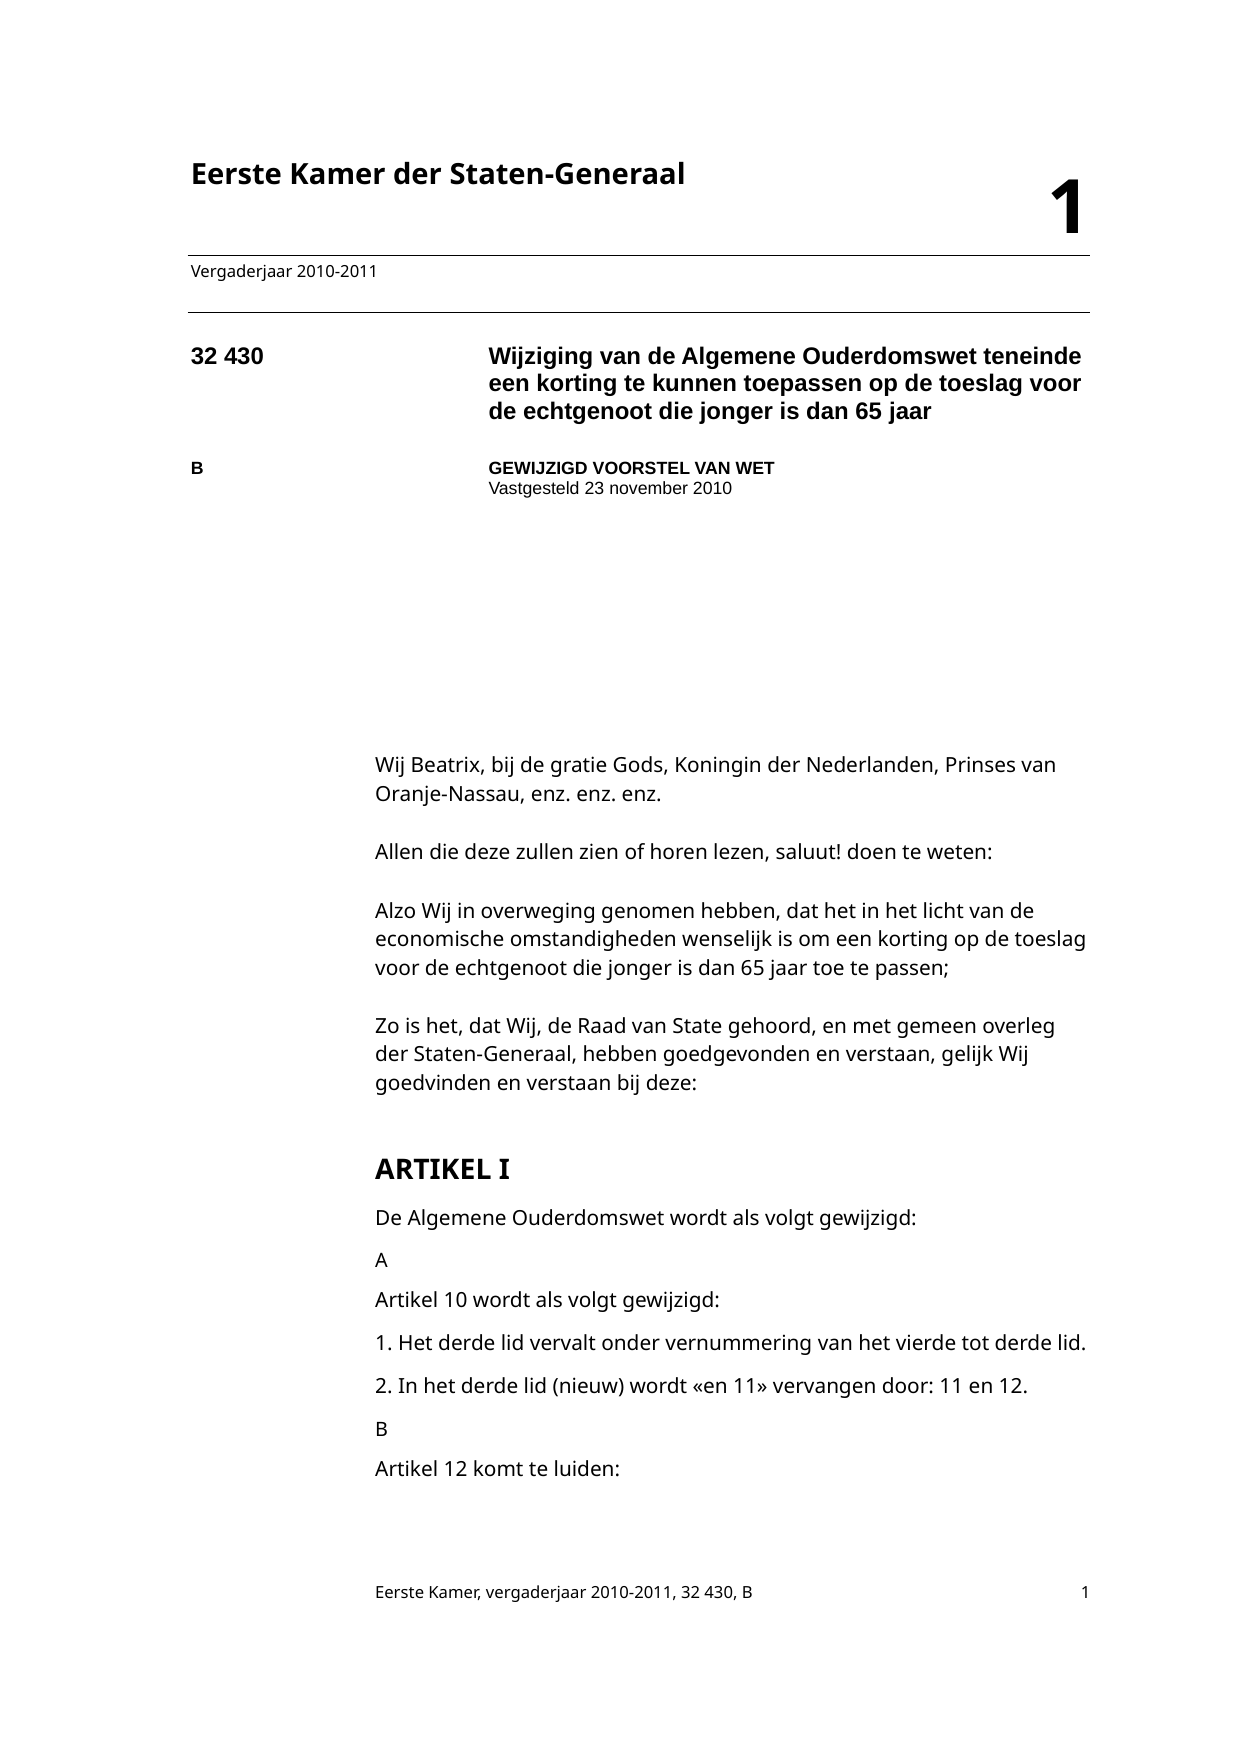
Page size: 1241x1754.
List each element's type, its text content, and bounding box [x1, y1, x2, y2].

table_header Eerste Kamer der Staten-Generaal [188, 150, 909, 255]
table_cell 32 430 [188, 339, 485, 454]
text Allen die deze zullen zien of horen lezen, saluut! doen te weten: [375, 837, 1090, 866]
text A [375, 1246, 1090, 1273]
text Zo is het, dat Wij, de Raad van State gehoord, en met gemeen overleg der Staten-Generaal, hebben goedgevonden en verstaan, gelijk Wij goedvinden en verstaan bij deze: [375, 1011, 1090, 1096]
text 2. In het derde lid (nieuw) wordt «en 11» vervangen door: 11 en 12. [375, 1372, 1090, 1400]
text De Algemene Ouderdomswet wordt als volgt gewijzigd: [375, 1203, 1090, 1231]
table_cell GEWIJZIGD VOORSTEL VAN WET Vastgesteld 23 november 2010 [485, 455, 1090, 573]
text Wij Beatrix, bij de gratie Gods, Koningin der Nederlanden, Prinses van Oranje-Nassau, enz. enz. enz. [375, 751, 1090, 807]
text Artikel 12 komt te luiden: [375, 1454, 1090, 1482]
text Artikel 10 wordt als volgt gewijzigd: [375, 1285, 1090, 1313]
table_header 1 [910, 150, 1090, 255]
table_cell Vergaderjaar 2010-2011 [188, 256, 485, 312]
text B [375, 1415, 1090, 1442]
table_cell Wijziging van de Algemene Ouderdomswet teneinde een korting te kunnen toepassen op de toeslag voor de echtgenoot die jonger is dan 65 jaar [485, 339, 1090, 454]
subtitle ARTIKEL I [375, 1149, 1090, 1188]
table_cell [188, 313, 485, 339]
text 1. Het derde lid vervalt onder vernummering van het vierde tot derde lid. [375, 1328, 1090, 1357]
text Alzo Wij in overweging genomen hebben, dat het in het licht van de economische omstandigheden wenselijk is om een korting op de toeslag voor de echtgenoot die jonger is dan 65 jaar toe te passen; [375, 896, 1090, 981]
table_cell [485, 256, 1090, 312]
table_cell B [188, 455, 485, 573]
table_cell [485, 313, 1090, 339]
